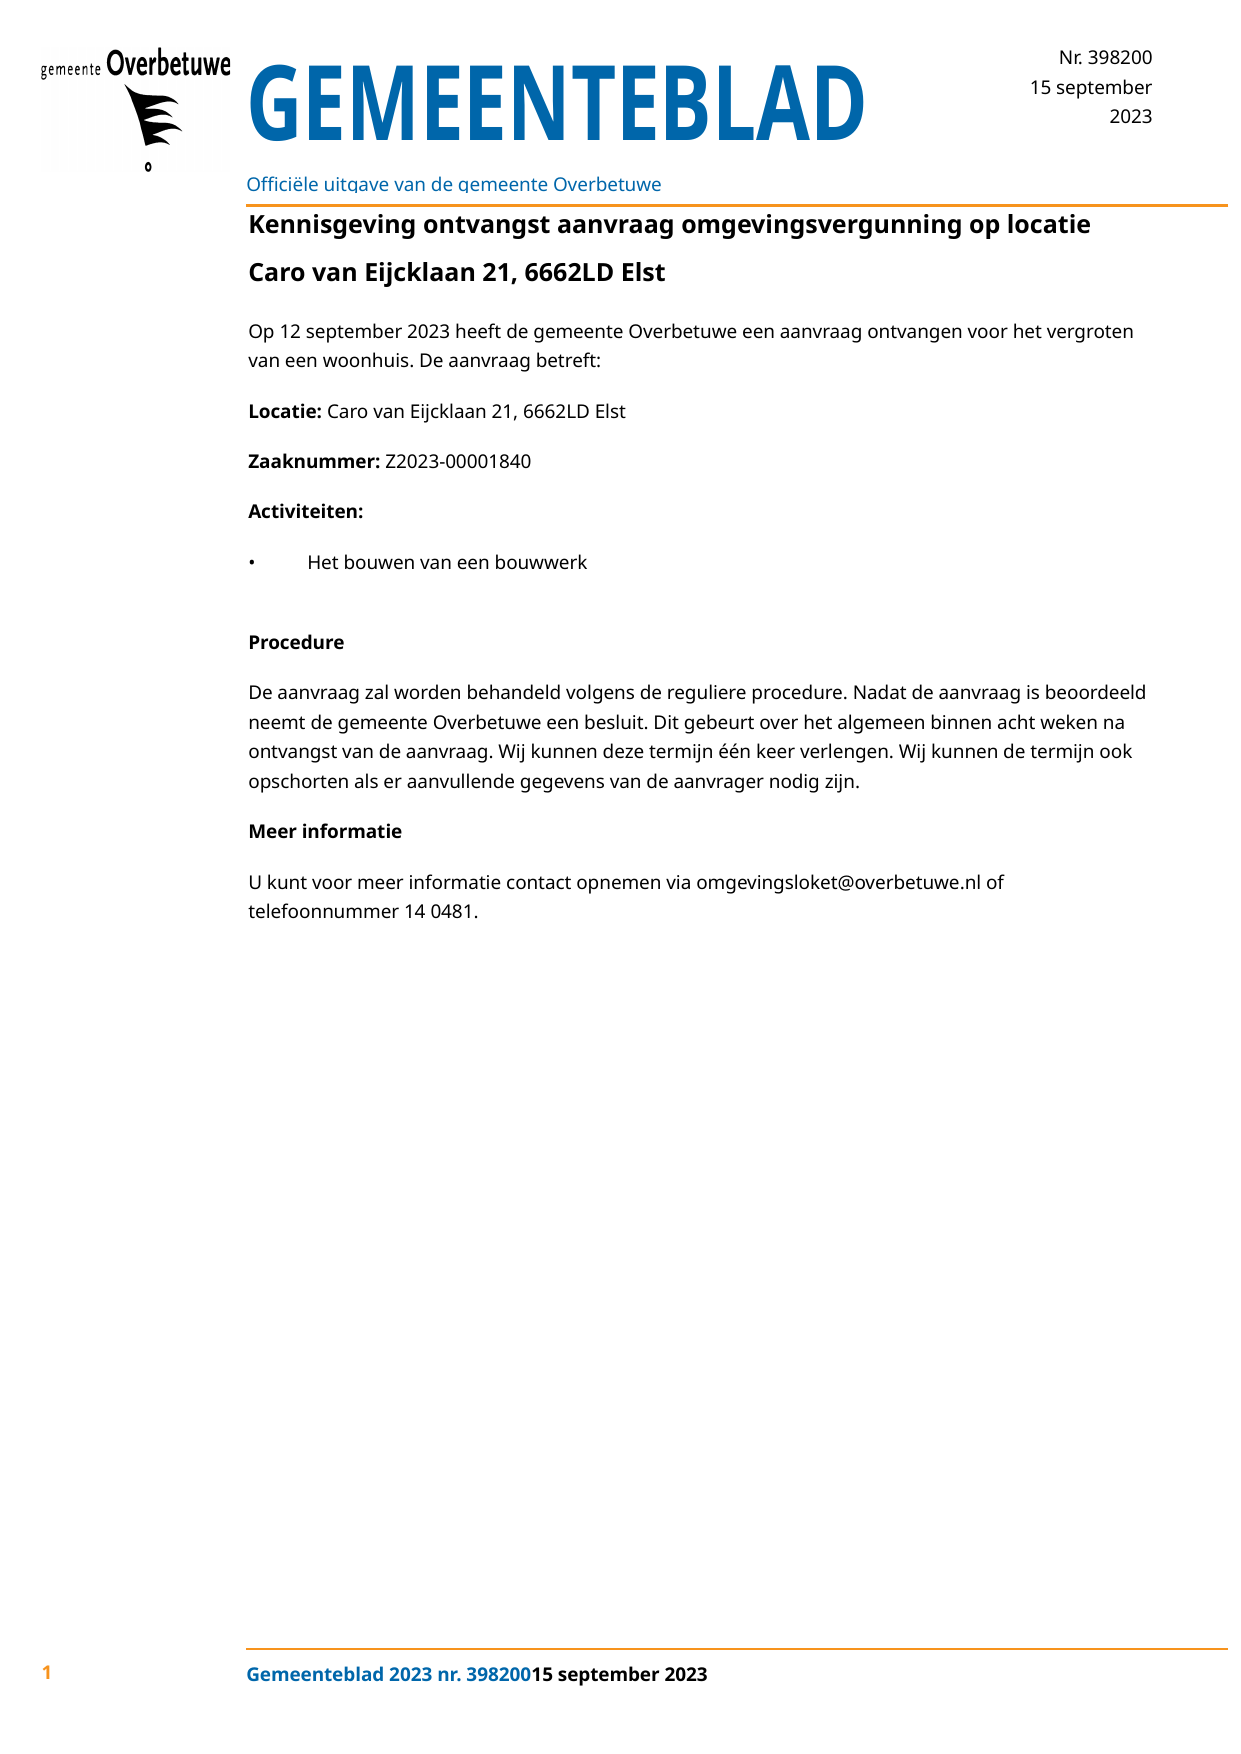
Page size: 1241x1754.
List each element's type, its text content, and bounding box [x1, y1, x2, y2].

text Activiteiten: [248, 499, 1152, 524]
picture [41, 47, 231, 172]
text Procedure [248, 629, 1152, 655]
text Meer informatie [248, 819, 1152, 844]
text Zaaknummer: Z2023-00001840 [248, 448, 1152, 474]
text U kunt voor meer informatie contact opnemen via omgevingsloket@overbetuwe.nl of telefoonnummer 14 0481. [248, 869, 1152, 924]
text Kennisgeving ontvangst aanvraag omgevingsvergunning op locatie Caro van Eijcklaan 21, 6662LD Elst [248, 207, 1152, 288]
list Het bouwen van een bouwwerk [248, 549, 1152, 575]
text Op 12 september 2023 heeft de gemeente Overbetuwe een aanvraag ontvangen voor het vergroten van een woonhuis. De aanvraag betreft: [248, 318, 1152, 373]
text De aanvraag zal worden behandeld volgens de reguliere procedure. Nadat de aanvraag is beoordeeld neemt de gemeente Overbetuwe een besluit. Dit gebeurt over het algemeen binnen acht weken na ontvangst van de aanvraag. Wij kunnen deze termijn één keer verlengen. Wij kunnen de termijn ook opschorten als er aanvullende gegevens van de aanvrager nodig zijn. [248, 679, 1152, 794]
text Locatie: Caro van Eijcklaan 21, 6662LD Elst [248, 398, 1152, 424]
